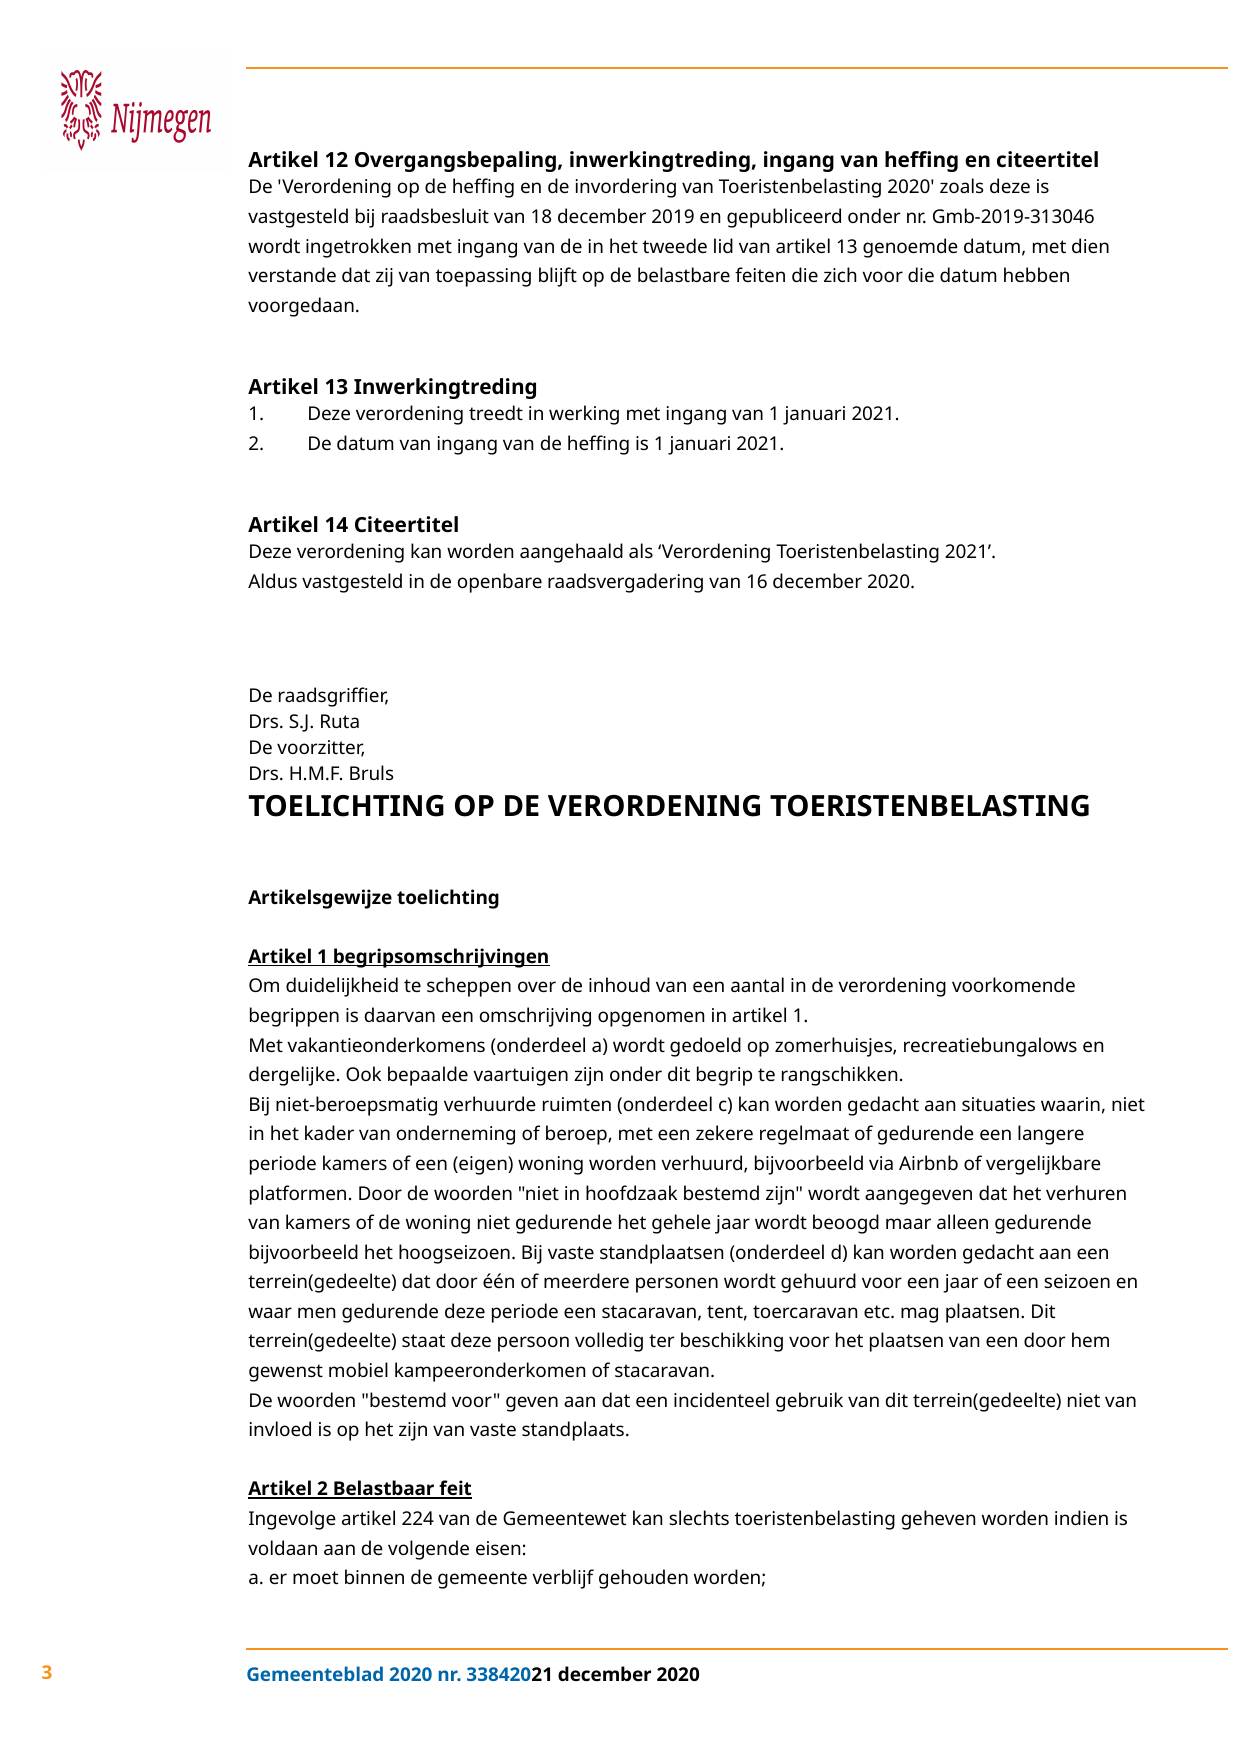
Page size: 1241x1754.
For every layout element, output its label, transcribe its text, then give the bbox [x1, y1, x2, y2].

list Deze verordening treedt in werking met ingang van 1 januari 2021. [248, 400, 1152, 426]
text Artikel 12 Overgangsbepaling, inwerkingtreding, ingang van heffing en citeertitel [248, 145, 1152, 174]
text De raadsgriffier, [248, 682, 1152, 708]
text Drs. S.J. Ruta [248, 708, 1152, 734]
text Aldus vastgesteld in de openbare raadsvergadering van 16 december 2020. [248, 568, 1152, 594]
text De 'Verordening op de heffing en de invordering van Toeristenbelasting 2020' zoals deze is vastgesteld bij raadsbesluit van 18 december 2019 en gepubliceerd onder nr. Gmb-2019-313046 wordt ingetrokken met ingang van de in het tweede lid van artikel 13 genoemde datum, met dien verstande dat zij van toepassing blijft op de belastbare feiten die zich voor die datum hebben voorgedaan. [248, 174, 1152, 318]
text De voorzitter, [248, 734, 1152, 760]
text Met vakantieonderkomens (onderdeel a) wordt gedoeld op zomerhuisjes, recreatiebungalows en dergelijke. Ook bepaalde vaartuigen zijn onder dit begrip te rangschikken. [248, 1032, 1152, 1087]
list De datum van ingang van de heffing is 1 januari 2021. [248, 430, 1152, 456]
text Artikelsgewijze toelichting [248, 884, 1152, 909]
text Artikel 2 Belastbaar feit [248, 1476, 1152, 1501]
text Deze verordening kan worden aangehaald als ‘Verordening Toeristenbelasting 2021’. [248, 538, 1152, 564]
text De woorden "bestemd voor" geven aan dat een incidenteel gebruik van dit terrein(gedeelte) niet van invloed is op het zijn van vaste standplaats. [248, 1387, 1152, 1442]
picture [41, 47, 231, 172]
text Om duidelijkheid te scheppen over de inhoud van een aantal in de verordening voorkomende begrippen is daarvan een omschrijving opgenomen in artikel 1. [248, 973, 1152, 1028]
text a. er moet binnen de gemeente verblijf gehouden worden; [248, 1564, 1152, 1590]
text Artikel 13 Inwerkingtreding [248, 372, 1152, 400]
text Drs. H.M.F. Bruls [248, 760, 1152, 785]
text TOELICHTING OP DE VERORDENING TOERISTENBELASTING [248, 785, 1152, 825]
text Artikel 14 Citeertitel [248, 510, 1152, 538]
text Ingevolge artikel 224 van de Gemeentewet kan slechts toeristenbelasting geheven worden indien is voldaan aan de volgende eisen: [248, 1505, 1152, 1560]
text Bij niet-beroepsmatig verhuurde ruimten (onderdeel c) kan worden gedacht aan situaties waarin, niet in het kader van onderneming of beroep, met een zekere regelmaat of gedurende een langere periode kamers of een (eigen) woning worden verhuurd, bijvoorbeeld via Airbnb of vergelijkbare platformen. Door de woorden "niet in hoofdzaak bestemd zijn" wordt aangegeven dat het verhuren van kamers of de woning niet gedurende het gehele jaar wordt beoogd maar alleen gedurende bijvoorbeeld het hoogseizoen. Bij vaste standplaatsen (onderdeel d) kan worden gedacht aan een terrein(gedeelte) dat door één of meerdere personen wordt gehuurd voor een jaar of een seizoen en waar men gedurende deze periode een stacaravan, tent, toercaravan etc. mag plaatsen. Dit terrein(gedeelte) staat deze persoon volledig ter beschikking voor het plaatsen van een door hem gewenst mobiel kampeeronderkomen of stacaravan. [248, 1091, 1152, 1383]
text Artikel 1 begripsomschrijvingen [248, 943, 1152, 969]
